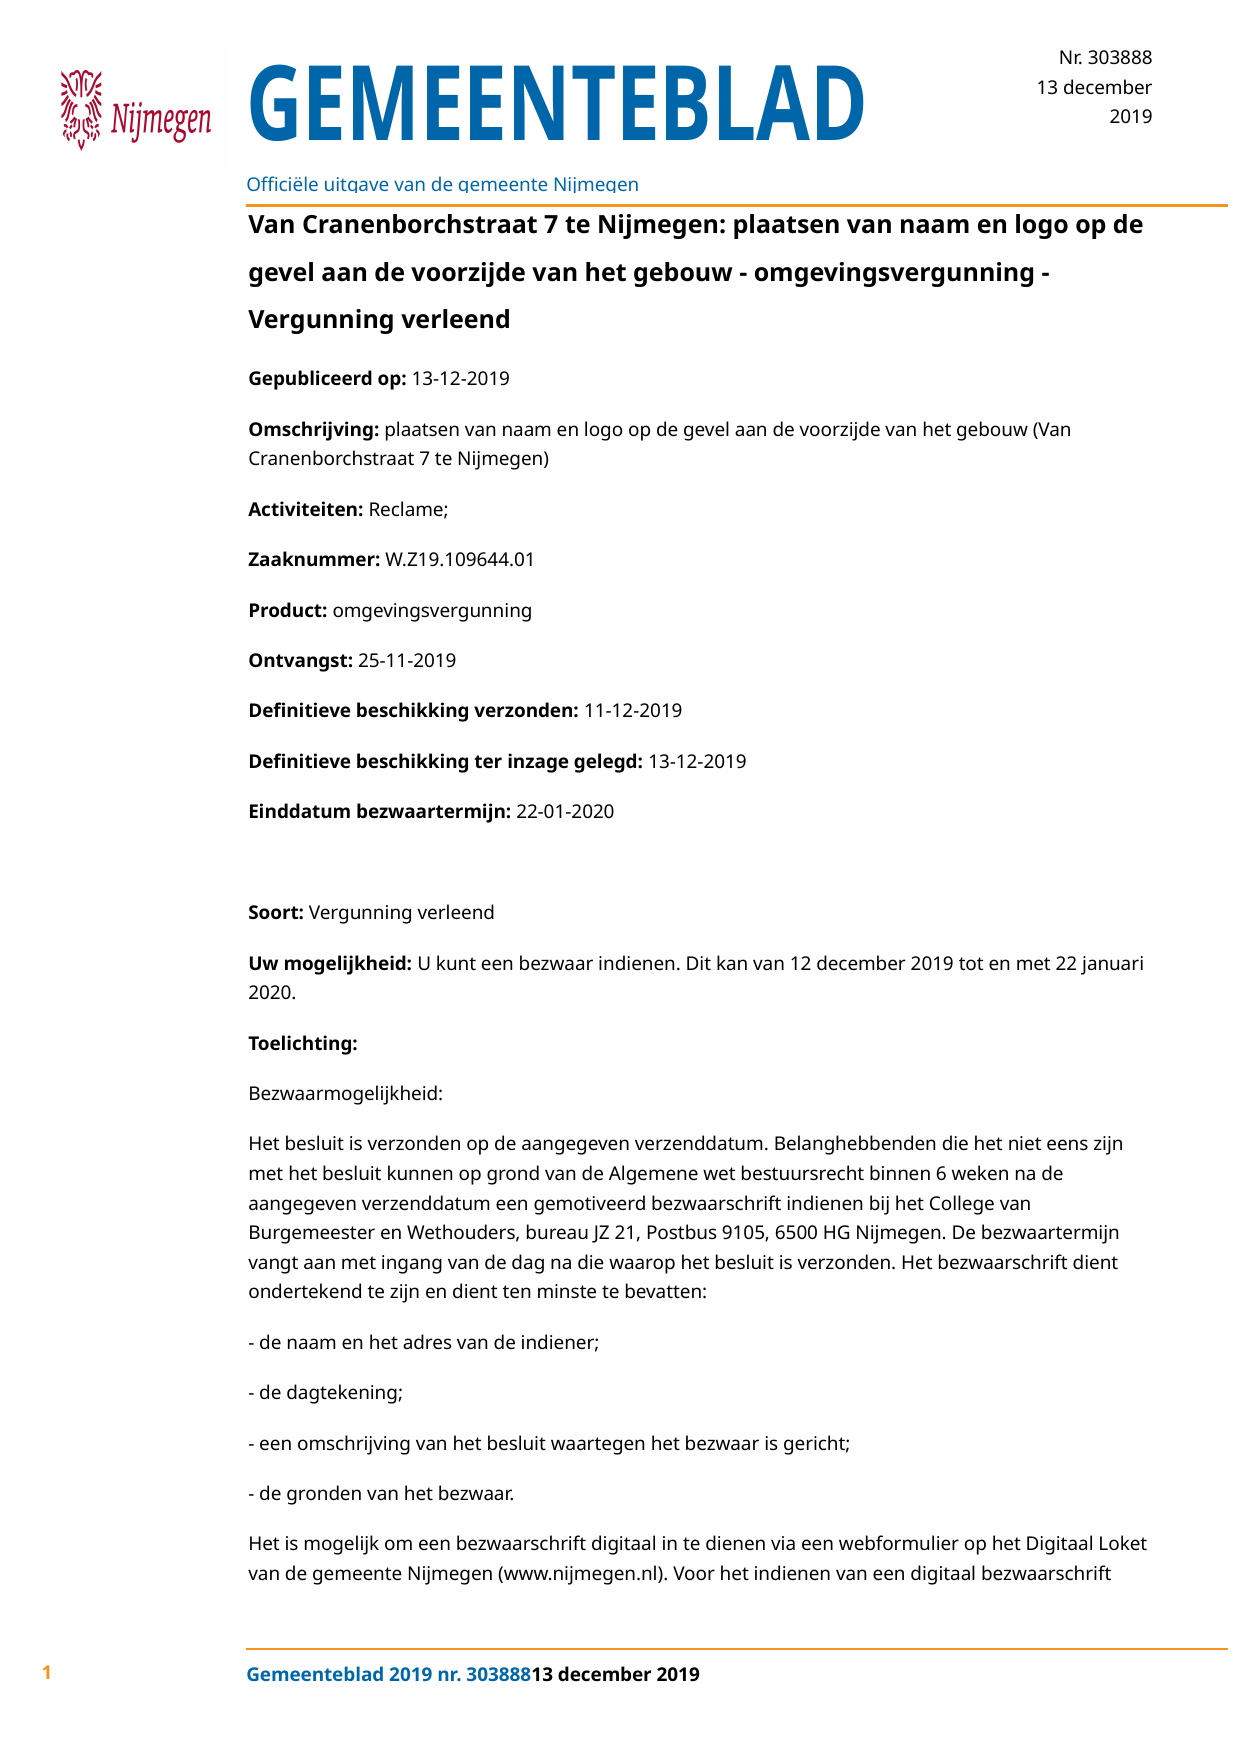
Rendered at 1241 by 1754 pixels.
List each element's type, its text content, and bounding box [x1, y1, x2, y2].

text Het besluit is verzonden op de aangegeven verzenddatum. Belanghebbenden die het niet eens zijn met het besluit kunnen op grond van de Algemene wet bestuursrecht binnen 6 weken na de aangegeven verzenddatum een gemotiveerd bezwaarschrift indienen bij het College van Burgemeester en Wethouders, bureau JZ 21, Postbus 9105, 6500 HG Nijmegen. De bezwaartermijn vangt aan met ingang van de dag na die waarop het besluit is verzonden. Het bezwaarschrift dient ondertekend te zijn en dient ten minste te bevatten: [248, 1131, 1152, 1304]
text Bezwaarmogelijkheid: [248, 1080, 1152, 1106]
text - de dagtekening; [248, 1379, 1152, 1405]
text - een omschrijving van het besluit waartegen het bezwaar is gericht; [248, 1430, 1152, 1455]
text Ontvangst: 25-11-2019 [248, 647, 1152, 673]
text Einddatum bezwaartermijn: 22-01-2020 [248, 798, 1152, 824]
text Uw mogelijkheid: U kunt een bezwaar indienen. Dit kan van 12 december 2019 tot en met 22 januari 2020. [248, 950, 1152, 1005]
text Soort: Vergunning verleend [248, 899, 1152, 925]
text Product: omgevingsvergunning [248, 597, 1152, 622]
text - de gronden van het bezwaar. [248, 1480, 1152, 1506]
text Omschrijving: plaatsen van naam en logo op de gevel aan de voorzijde van het gebouw (Van Cranenborchstraat 7 te Nijmegen) [248, 416, 1152, 471]
text Activiteiten: Reclame; [248, 496, 1152, 522]
picture [41, 47, 231, 172]
text Het is mogelijk om een bezwaarschrift digitaal in te dienen via een webformulier op het Digitaal Loket van de gemeente Nijmegen (www.nijmegen.nl). Voor het indienen van een digitaal bezwaarschrift [248, 1531, 1152, 1586]
text Definitieve beschikking verzonden: 11-12-2019 [248, 698, 1152, 723]
text Definitieve beschikking ter inzage gelegd: 13-12-2019 [248, 748, 1152, 774]
text Zaaknummer: W.Z19.109644.01 [248, 546, 1152, 572]
text Van Cranenborchstraat 7 te Nijmegen: plaatsen van naam en logo op de gevel aan de voorzijde van het gebouw - omgevingsvergunning - Vergunning verleend [248, 207, 1152, 336]
text Toelichting: [248, 1030, 1152, 1055]
text Gepubliceerd op: 13-12-2019 [248, 366, 1152, 391]
text - de naam en het adres van de indiener; [248, 1329, 1152, 1354]
